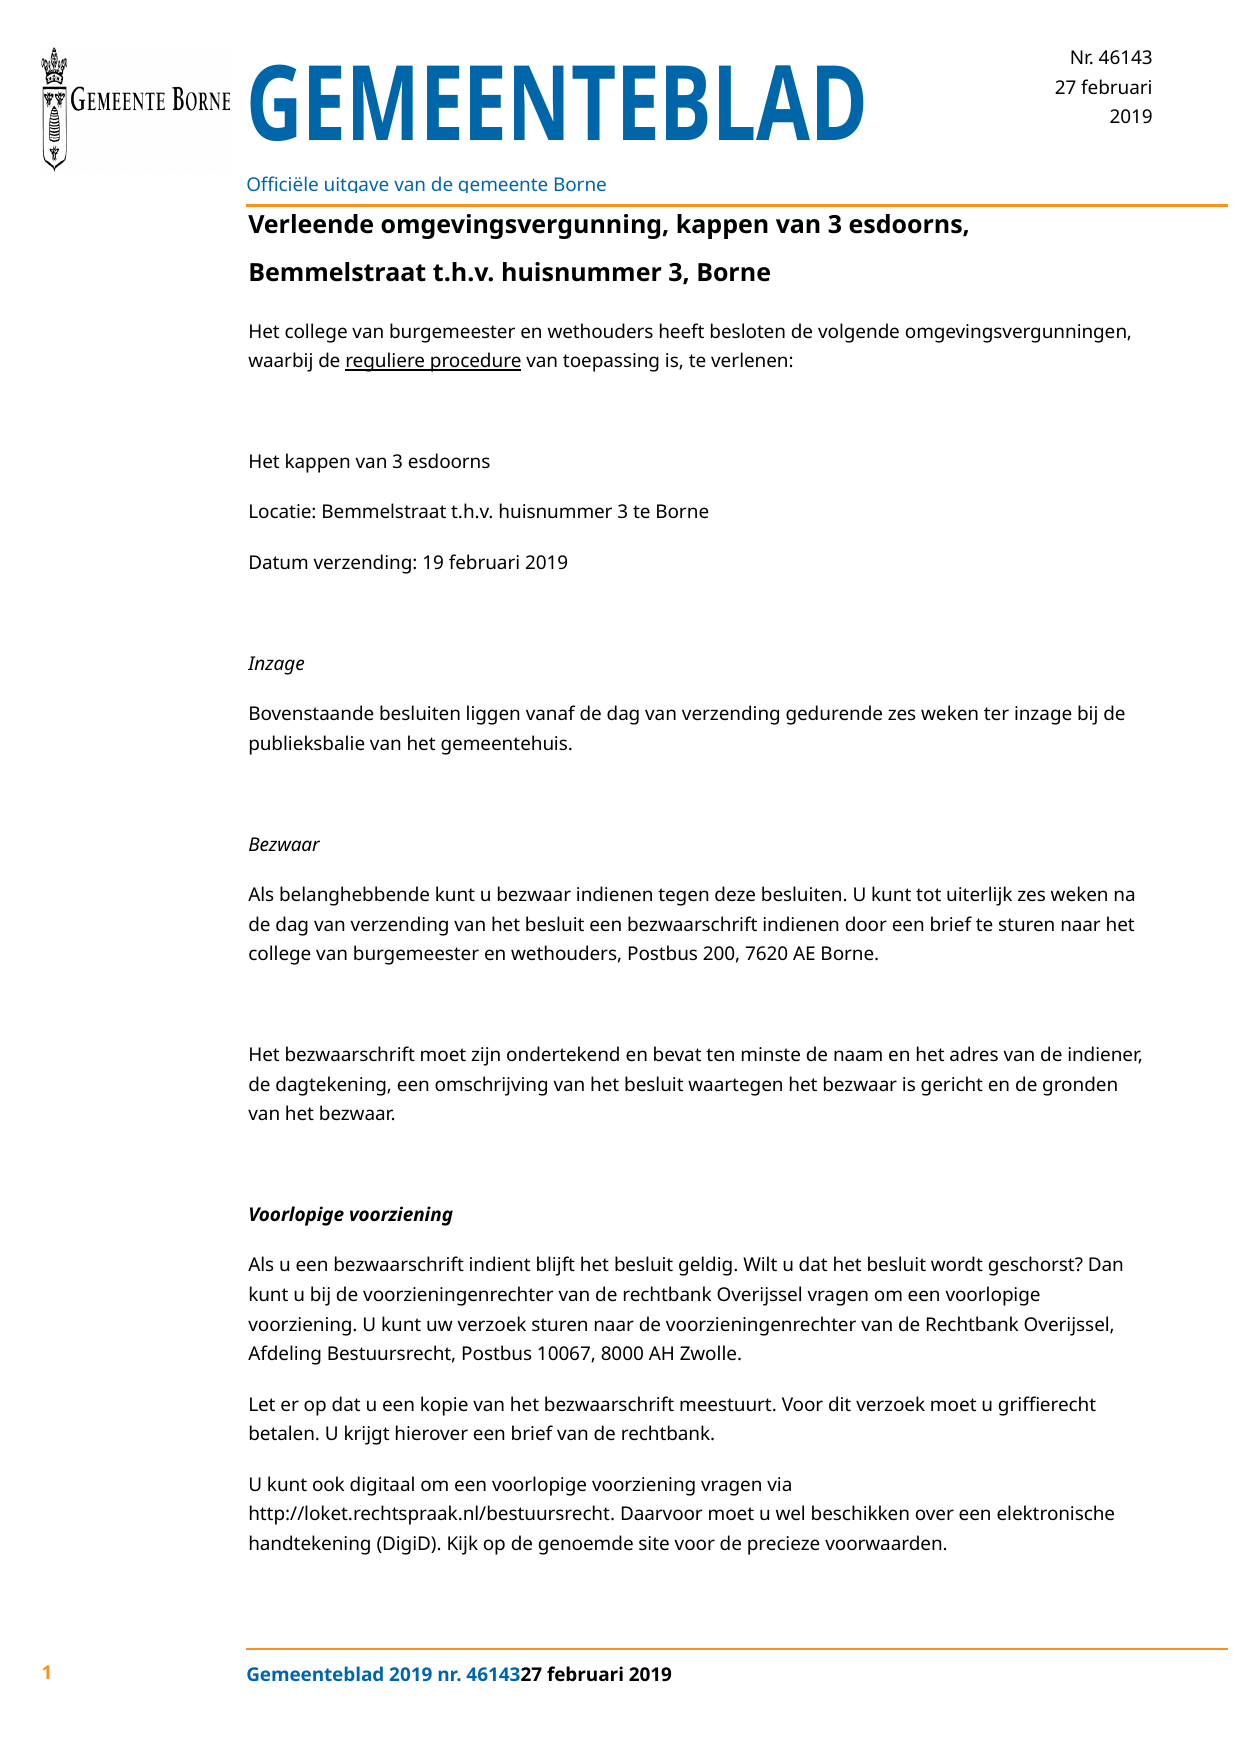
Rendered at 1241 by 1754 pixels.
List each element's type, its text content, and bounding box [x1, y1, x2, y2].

text Als belanghebbende kunt u bezwaar indienen tegen deze besluiten. U kunt tot uiterlijk zes weken na de dag van verzending van het besluit een bezwaarschrift indienen door een brief te sturen naar het college van burgemeester en wethouders, Postbus 200, 7620 AE Borne. [248, 881, 1152, 966]
text Locatie: Bemmelstraat t.h.v. huisnummer 3 te Borne [248, 499, 1152, 524]
text Inzage [248, 650, 1152, 676]
picture [41, 47, 231, 172]
text Het kappen van 3 esdoorns [248, 448, 1152, 474]
text Als u een bezwaarschrift indient blijft het besluit geldig. Wilt u dat het besluit wordt geschorst? Dan kunt u bij de voorzieningenrechter van de rechtbank Overijssel vragen om een voorlopige voorziening. U kunt uw verzoek sturen naar de voorzieningenrechter van de Rechtbank Overijssel, Afdeling Bestuursrecht, Postbus 10067, 8000 AH Zwolle. [248, 1252, 1152, 1366]
text Bezwaar [248, 831, 1152, 857]
text Datum verzending: 19 februari 2019 [248, 549, 1152, 575]
text Verleende omgevingsvergunning, kappen van 3 esdoorns, Bemmelstraat t.h.v. huisnummer 3, Borne [248, 207, 1152, 288]
text Voorlopige voorziening [248, 1201, 1152, 1227]
text Het college van burgemeester en wethouders heeft besloten de volgende omgevingsvergunningen, waarbij de reguliere procedure van toepassing is, te verlenen: [248, 318, 1152, 373]
text Bovenstaande besluiten liggen vanaf de dag van verzending gedurende zes weken ter inzage bij de publieksbalie van het gemeentehuis. [248, 700, 1152, 756]
text Het bezwaarschrift moet zijn ondertekend en bevat ten minste de naam en het adres van de indiener, de dagtekening, een omschrijving van het besluit waartegen het bezwaar is gericht en de gronden van het bezwaar. [248, 1041, 1152, 1126]
text U kunt ook digitaal om een voorlopige voorziening vragen via http://loket.rechtspraak.nl/bestuursrecht. Daarvoor moet u wel beschikken over een elektronische handtekening (DigiD). Kijk op de genoemde site voor de precieze voorwaarden. [248, 1471, 1152, 1556]
text Let er op dat u een kopie van het bezwaarschrift meestuurt. Voor dit verzoek moet u griffierecht betalen. U krijgt hierover een brief van de rechtbank. [248, 1391, 1152, 1446]
